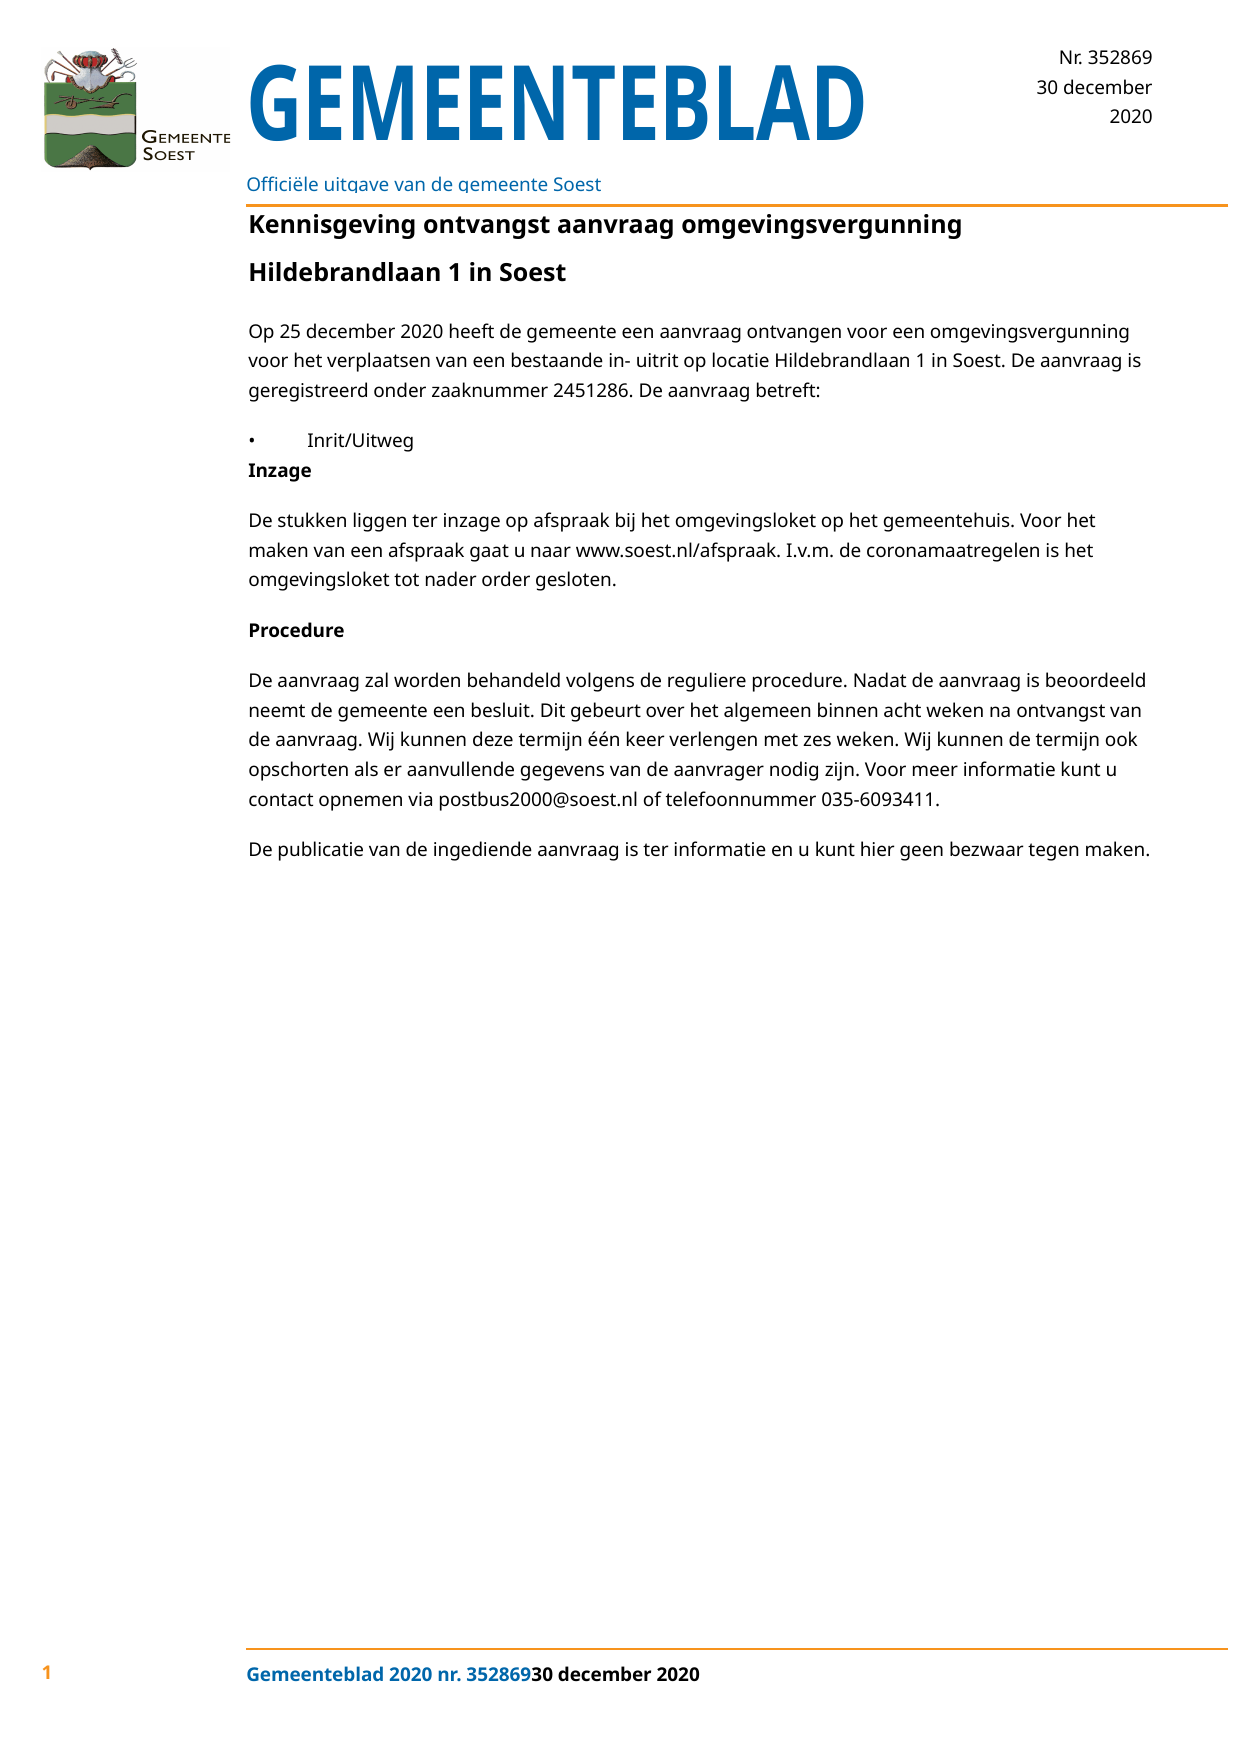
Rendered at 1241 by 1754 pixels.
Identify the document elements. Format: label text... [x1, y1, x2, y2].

text De publicatie van de ingediende aanvraag is ter informatie en u kunt hier geen bezwaar tegen maken. [248, 836, 1152, 862]
text Kennisgeving ontvangst aanvraag omgevingsvergunning Hildebrandlaan 1 in Soest [248, 207, 1152, 288]
text Inzage [248, 457, 1152, 483]
picture [41, 47, 231, 172]
text De stukken liggen ter inzage op afspraak bij het omgevingsloket op het gemeentehuis. Voor het maken van een afspraak gaat u naar www.soest.nl/afspraak. I.v.m. de coronamaatregelen is het omgevingsloket tot nader order gesloten. [248, 507, 1152, 592]
list Inrit/Uitweg [248, 427, 1152, 453]
text Procedure [248, 617, 1152, 643]
text De aanvraag zal worden behandeld volgens de reguliere procedure. Nadat de aanvraag is beoordeeld neemt de gemeente een besluit. Dit gebeurt over het algemeen binnen acht weken na ontvangst van de aanvraag. Wij kunnen deze termijn één keer verlengen met zes weken. Wij kunnen de termijn ook opschorten als er aanvullende gegevens van de aanvrager nodig zijn. Voor meer informatie kunt u contact opnemen via postbus2000@soest.nl of telefoonnummer 035-6093411. [248, 667, 1152, 812]
text Op 25 december 2020 heeft de gemeente een aanvraag ontvangen voor een omgevingsvergunning voor het verplaatsen van een bestaande in- uitrit op locatie Hildebrandlaan 1 in Soest. De aanvraag is geregistreerd onder zaaknummer 2451286. De aanvraag betreft: [248, 318, 1152, 403]
